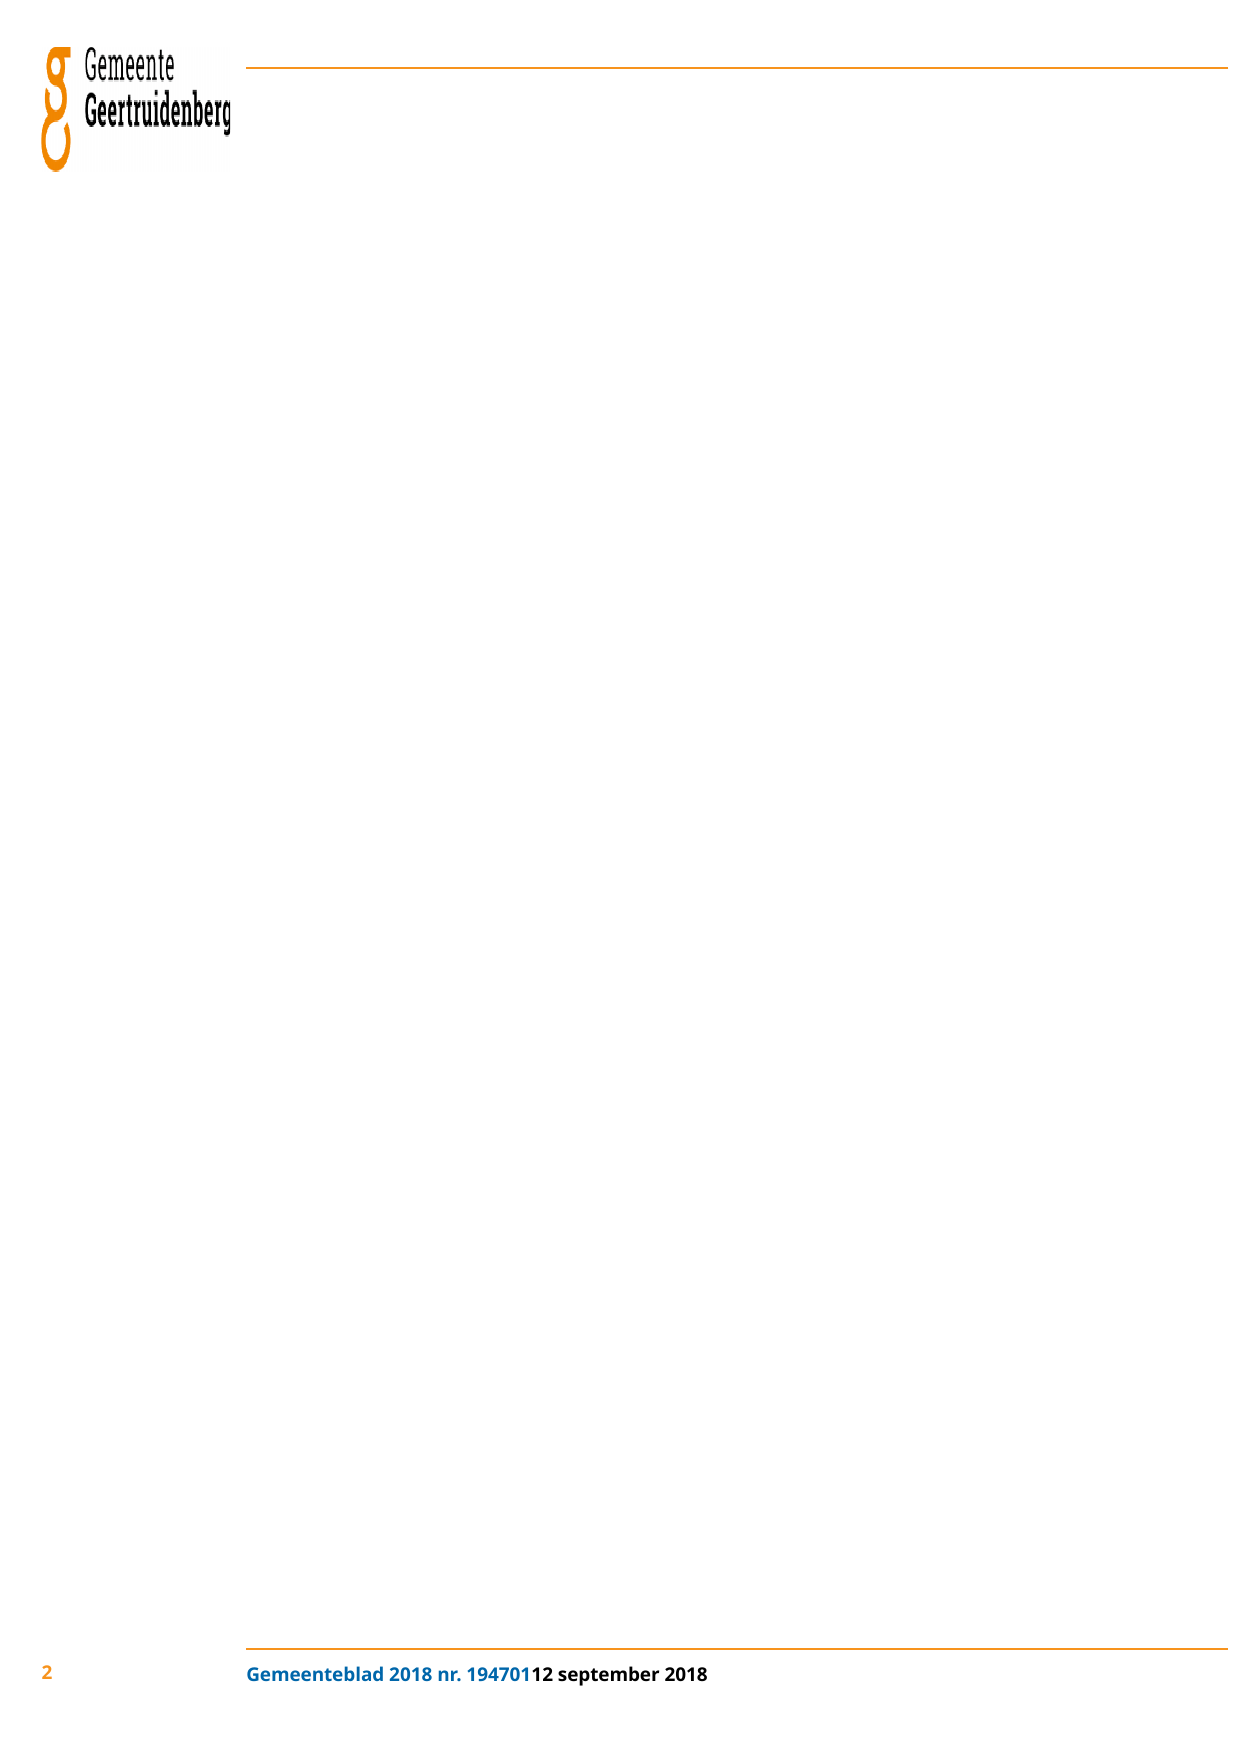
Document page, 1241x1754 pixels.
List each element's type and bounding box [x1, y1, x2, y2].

picture [41, 47, 231, 172]
